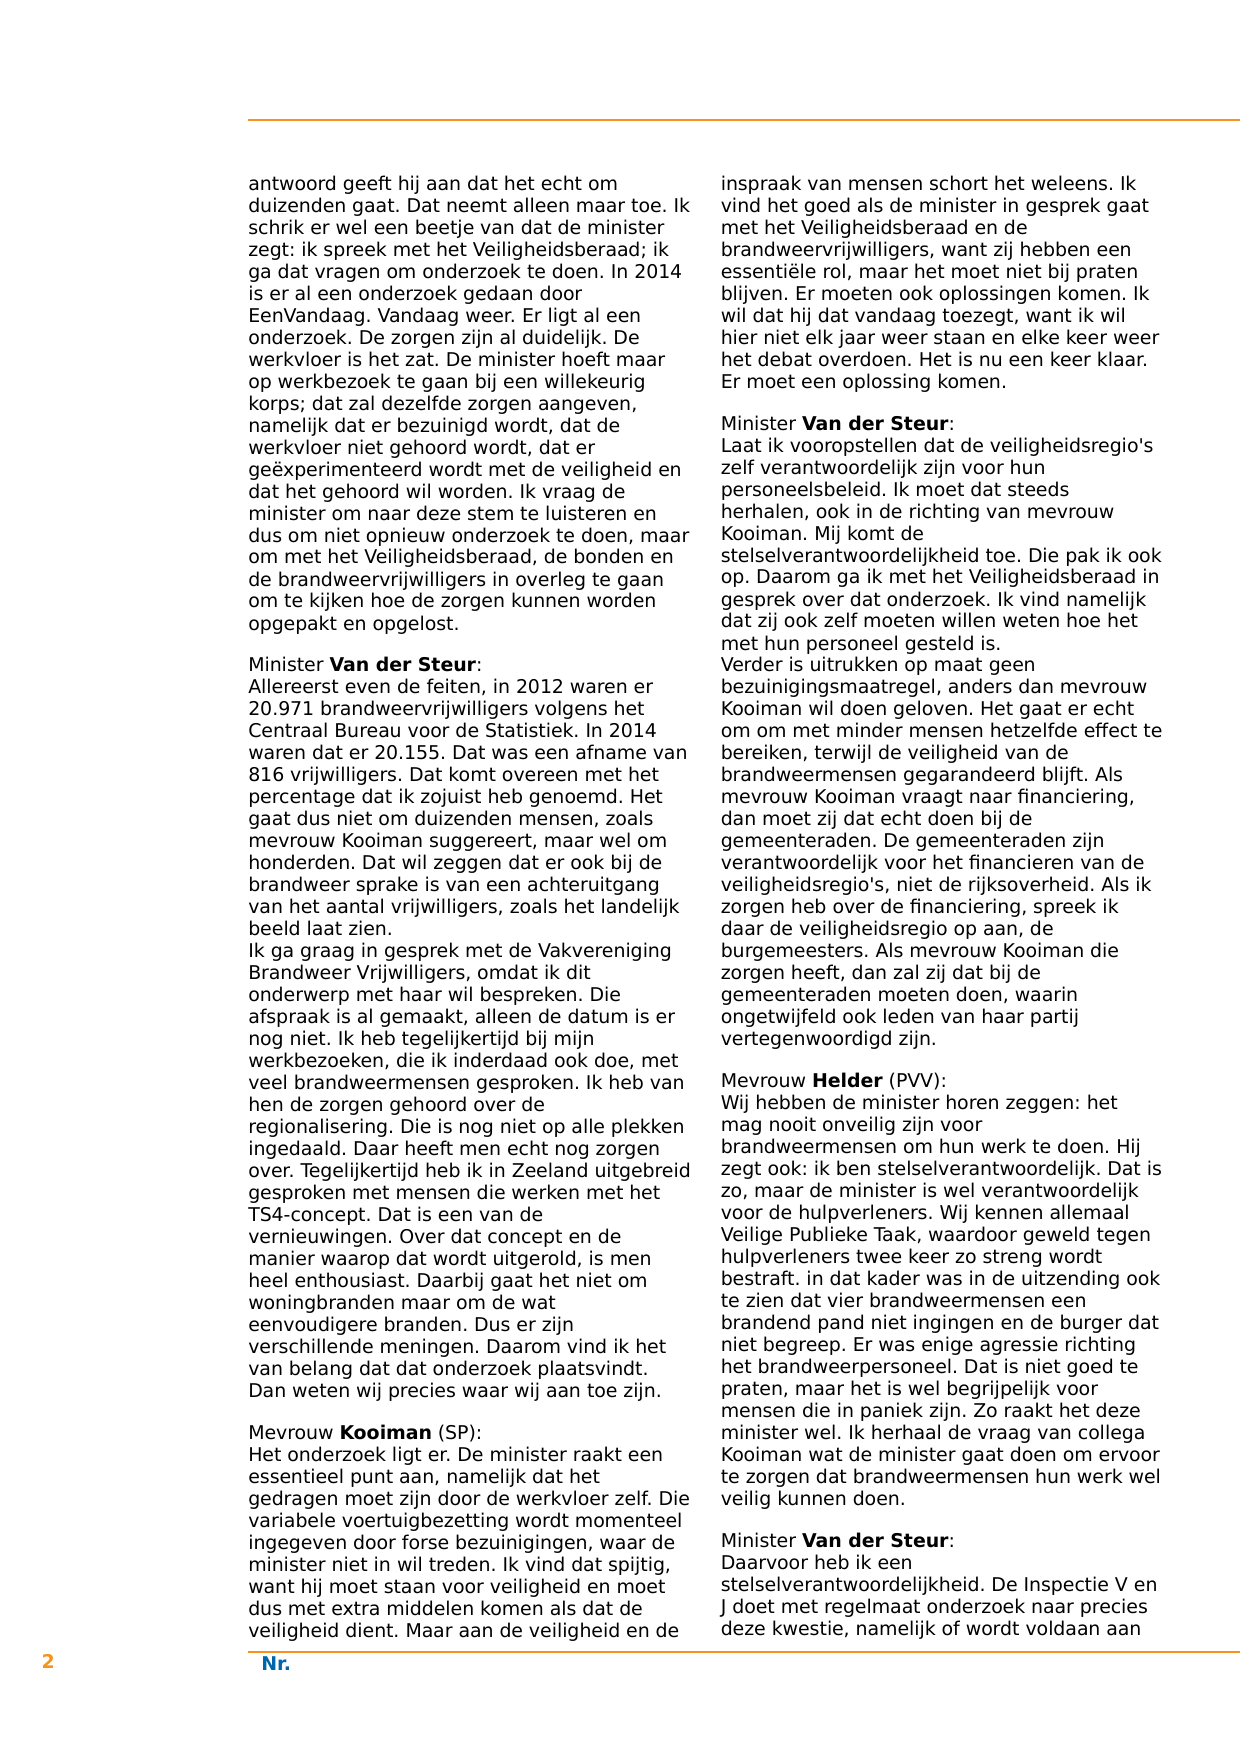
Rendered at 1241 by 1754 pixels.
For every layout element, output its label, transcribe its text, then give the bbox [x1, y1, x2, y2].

text Het onderzoek ligt er. De minister raakt een essentieel punt aan, namelijk dat het gedragen moet zijn door de werkvloer zelf. Die variabele voertuigbezetting wordt momenteel ingegeven door forse bezuinigingen, waar de minister niet in wil treden. Ik vind dat spijtig, want hij moet staan voor veiligheid en moet dus met extra middelen komen als dat de veiligheid dient. Maar aan de veiligheid en de [248, 1444, 691, 1641]
text Daarvoor heb ik een stelselverantwoordelijkheid. De Inspectie V en J doet met regelmaat onderzoek naar precies deze kwestie, namelijk of wordt voldaan aan [721, 1552, 1163, 1639]
text Verder is uitrukken op maat geen bezuinigingsmaatregel, anders dan mevrouw Kooiman wil doen geloven. Het gaat er echt om om met minder mensen hetzelfde effect te bereiken, terwijl de veiligheid van de brandweermensen gegarandeerd blijft. Als mevrouw Kooiman vraagt naar financiering, dan moet zij dat echt doen bij de gemeenteraden. De gemeenteraden zijn verantwoordelijk voor het financieren van de veiligheidsregio's, niet de rijksoverheid. Als ik zorgen heb over de financiering, spreek ik daar de veiligheidsregio op aan, de burgemeesters. Als mevrouw Kooiman die zorgen heeft, dan zal zij dat bij de gemeenteraden moeten doen, waarin ongetwijfeld ook leden van haar partij vertegenwoordigd zijn. [721, 654, 1163, 1050]
text Allereerst even de feiten, in 2012 waren er 20.971 brandweervrijwilligers volgens het Centraal Bureau voor de Statistiek. In 2014 waren dat er 20.155. Dat was een afname van 816 vrijwilligers. Dat komt overeen met het percentage dat ik zojuist heb genoemd. Het gaat dus niet om duizenden mensen, zoals mevrouw Kooiman suggereert, maar wel om honderden. Dat wil zeggen dat er ook bij de brandweer sprake is van een achteruitgang van het aantal vrijwilligers, zoals het landelijk beeld laat zien. [248, 676, 691, 940]
text Minister Van der Steur: [248, 654, 691, 676]
text antwoord geeft hij aan dat het echt om duizenden gaat. Dat neemt alleen maar toe. Ik schrik er wel een beetje van dat de minister zegt: ik spreek met het Veiligheidsberaad; ik ga dat vragen om onderzoek te doen. In 2014 is er al een onderzoek gedaan door EenVandaag. Vandaag weer. Er ligt al een onderzoek. De zorgen zijn al duidelijk. De werkvloer is het zat. De minister hoeft maar op werkbezoek te gaan bij een willekeurig korps; dat zal dezelfde zorgen aangeven, namelijk dat er bezuinigd wordt, dat de werkvloer niet gehoord wordt, dat er geëxperimenteerd wordt met de veiligheid en dat het gehoord wil worden. Ik vraag de minister om naar deze stem te luisteren en dus om niet opnieuw onderzoek te doen, maar om met het Veiligheidsberaad, de bonden en de brandweervrijwilligers in overleg te gaan om te kijken hoe de zorgen kunnen worden opgepakt en opgelost. [248, 173, 691, 634]
text Minister Van der Steur: [721, 1529, 1163, 1552]
text Minister Van der Steur: [721, 413, 1163, 434]
text inspraak van mensen schort het weleens. Ik vind het goed als de minister in gesprek gaat met het Veiligheidsberaad en de brandweervrijwilligers, want zij hebben een essentiële rol, maar het moet niet bij praten blijven. Er moeten ook oplossingen komen. Ik wil dat hij dat vandaag toezegt, want ik wil hier niet elk jaar weer staan en elke keer weer het debat overdoen. Het is nu een keer klaar. Er moet een oplossing komen. [721, 173, 1163, 393]
text Mevrouw Helder (PVV): [721, 1070, 1163, 1092]
text Mevrouw Kooiman (SP): [248, 1422, 691, 1444]
text Wij hebben de minister horen zeggen: het mag nooit onveilig zijn voor brandweermensen om hun werk te doen. Hij zegt ook: ik ben stelselverantwoordelijk. Dat is zo, maar de minister is wel verantwoordelijk voor de hulpverleners. Wij kennen allemaal Veilige Publieke Taak, waardoor geweld tegen hulpverleners twee keer zo streng wordt bestraft. in dat kader was in de uitzending ook te zien dat vier brandweermensen een brandend pand niet ingingen en de burger dat niet begreep. Er was enige agressie richting het brandweerpersoneel. Dat is niet goed te praten, maar het is wel begrijpelijk voor mensen die in paniek zijn. Zo raakt het deze minister wel. Ik herhaal de vraag van collega Kooiman wat de minister gaat doen om ervoor te zorgen dat brandweermensen hun werk wel veilig kunnen doen. [721, 1092, 1163, 1509]
text Laat ik vooropstellen dat de veiligheidsregio's zelf verantwoordelijk zijn voor hun personeelsbeleid. Ik moet dat steeds herhalen, ook in de richting van mevrouw Kooiman. Mij komt de stelselverantwoordelijkheid toe. Die pak ik ook op. Daarom ga ik met het Veiligheidsberaad in gesprek over dat onderzoek. Ik vind namelijk dat zij ook zelf moeten willen weten hoe het met hun personeel gesteld is. [721, 434, 1163, 654]
text Ik ga graag in gesprek met de Vakvereniging Brandweer Vrijwilligers, omdat ik dit onderwerp met haar wil bespreken. Die afspraak is al gemaakt, alleen de datum is er nog niet. Ik heb tegelijkertijd bij mijn werkbezoeken, die ik inderdaad ook doe, met veel brandweermensen gesproken. Ik heb van hen de zorgen gehoord over de regionalisering. Die is nog niet op alle plekken ingedaald. Daar heeft men echt nog zorgen over. Tegelijkertijd heb ik in Zeeland uitgebreid gesproken met mensen die werken met het TS4-concept. Dat is een van de vernieuwingen. Over dat concept en de manier waarop dat wordt uitgerold, is men heel enthousiast. Daarbij gaat het niet om woningbranden maar om de wat eenvoudigere branden. Dus er zijn verschillende meningen. Daarom vind ik het van belang dat dat onderzoek plaatsvindt. Dan weten wij precies waar wij aan toe zijn. [248, 940, 691, 1402]
